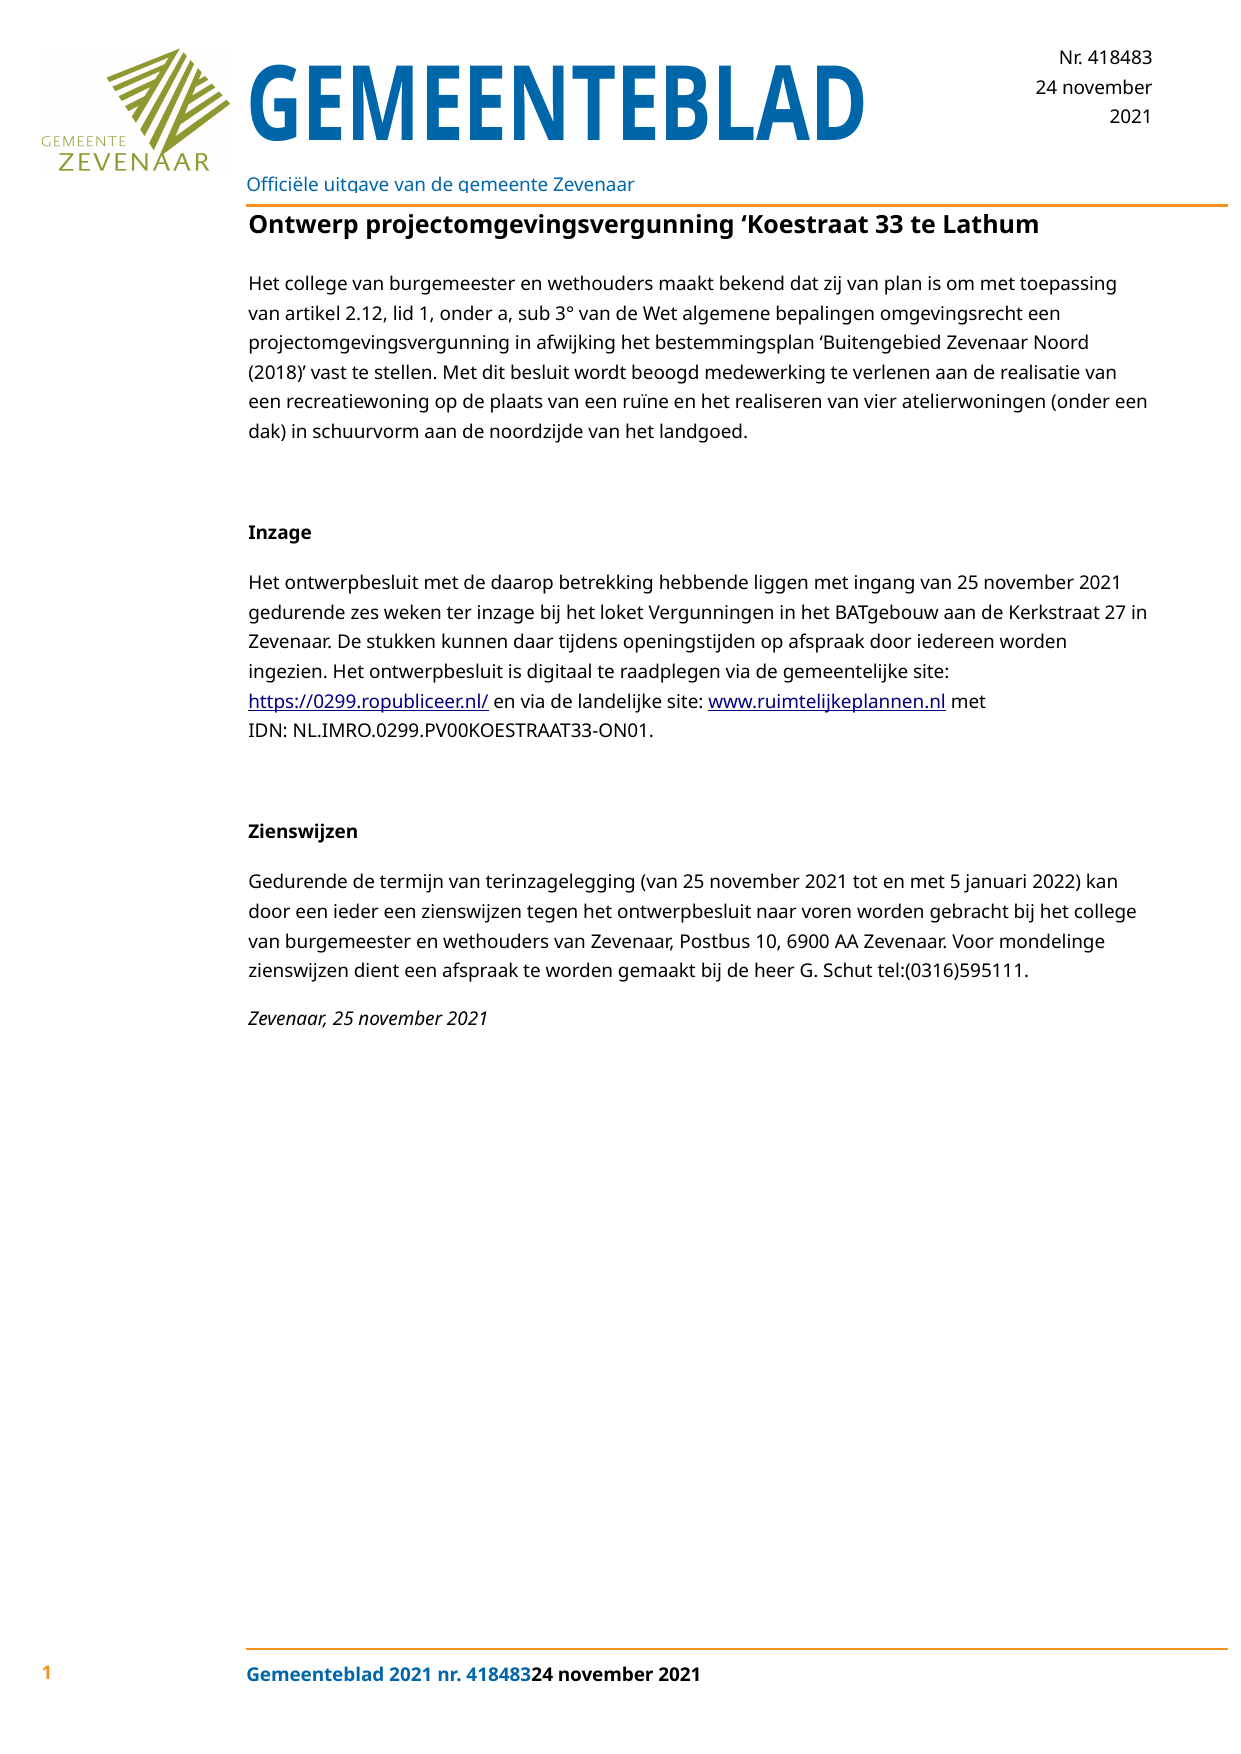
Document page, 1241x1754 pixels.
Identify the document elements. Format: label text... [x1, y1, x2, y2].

text Inzage [248, 519, 1152, 545]
text Het college van burgemeester en wethouders maakt bekend dat zij van plan is om met toepassing van artikel 2.12, lid 1, onder a, sub 3° van de Wet algemene bepalingen omgevingsrecht een projectomgevingsvergunning in afwijking het bestemmingsplan ‘Buitengebied Zevenaar Noord (2018)’ vast te stellen. Met dit besluit wordt beoogd medewerking te verlenen aan de realisatie van een recreatiewoning op de plaats van een ruïne en het realiseren van vier atelierwoningen (onder een dak) in schuurvorm aan de noordzijde van het landgoed. [248, 270, 1152, 444]
text Zienswijzen [248, 818, 1152, 844]
picture [41, 47, 231, 172]
text Gedurende de termijn van terinzagelegging (van 25 november 2021 tot en met 5 januari 2022) kan door een ieder een zienswijzen tegen het ontwerpbesluit naar voren worden gebracht bij het college van burgemeester en wethouders van Zevenaar, Postbus 10, 6900 AA Zevenaar. Voor mondelinge zienswijzen dient een afspraak te worden gemaakt bij de heer G. Schut tel:(0316)595111. [248, 869, 1152, 983]
text Zevenaar, 25 november 2021 [248, 1005, 1152, 1031]
text Het ontwerpbesluit met de daarop betrekking hebbende liggen met ingang van 25 november 2021 gedurende zes weken ter inzage bij het loket Vergunningen in het BATgebouw aan de Kerkstraat 27 in Zevenaar. De stukken kunnen daar tijdens openingstijden op afspraak door iedereen worden ingezien. Het ontwerpbesluit is digitaal te raadplegen via de gemeentelijke site: https://0299.ropubliceer.nl/ en via de landelijke site: www.ruimtelijkeplannen.nl met IDN: NL.IMRO.0299.PV00KOESTRAAT33-ON01. [248, 569, 1152, 743]
text Ontwerp projectomgevingsvergunning ‘Koestraat 33 te Lathum [248, 207, 1152, 241]
